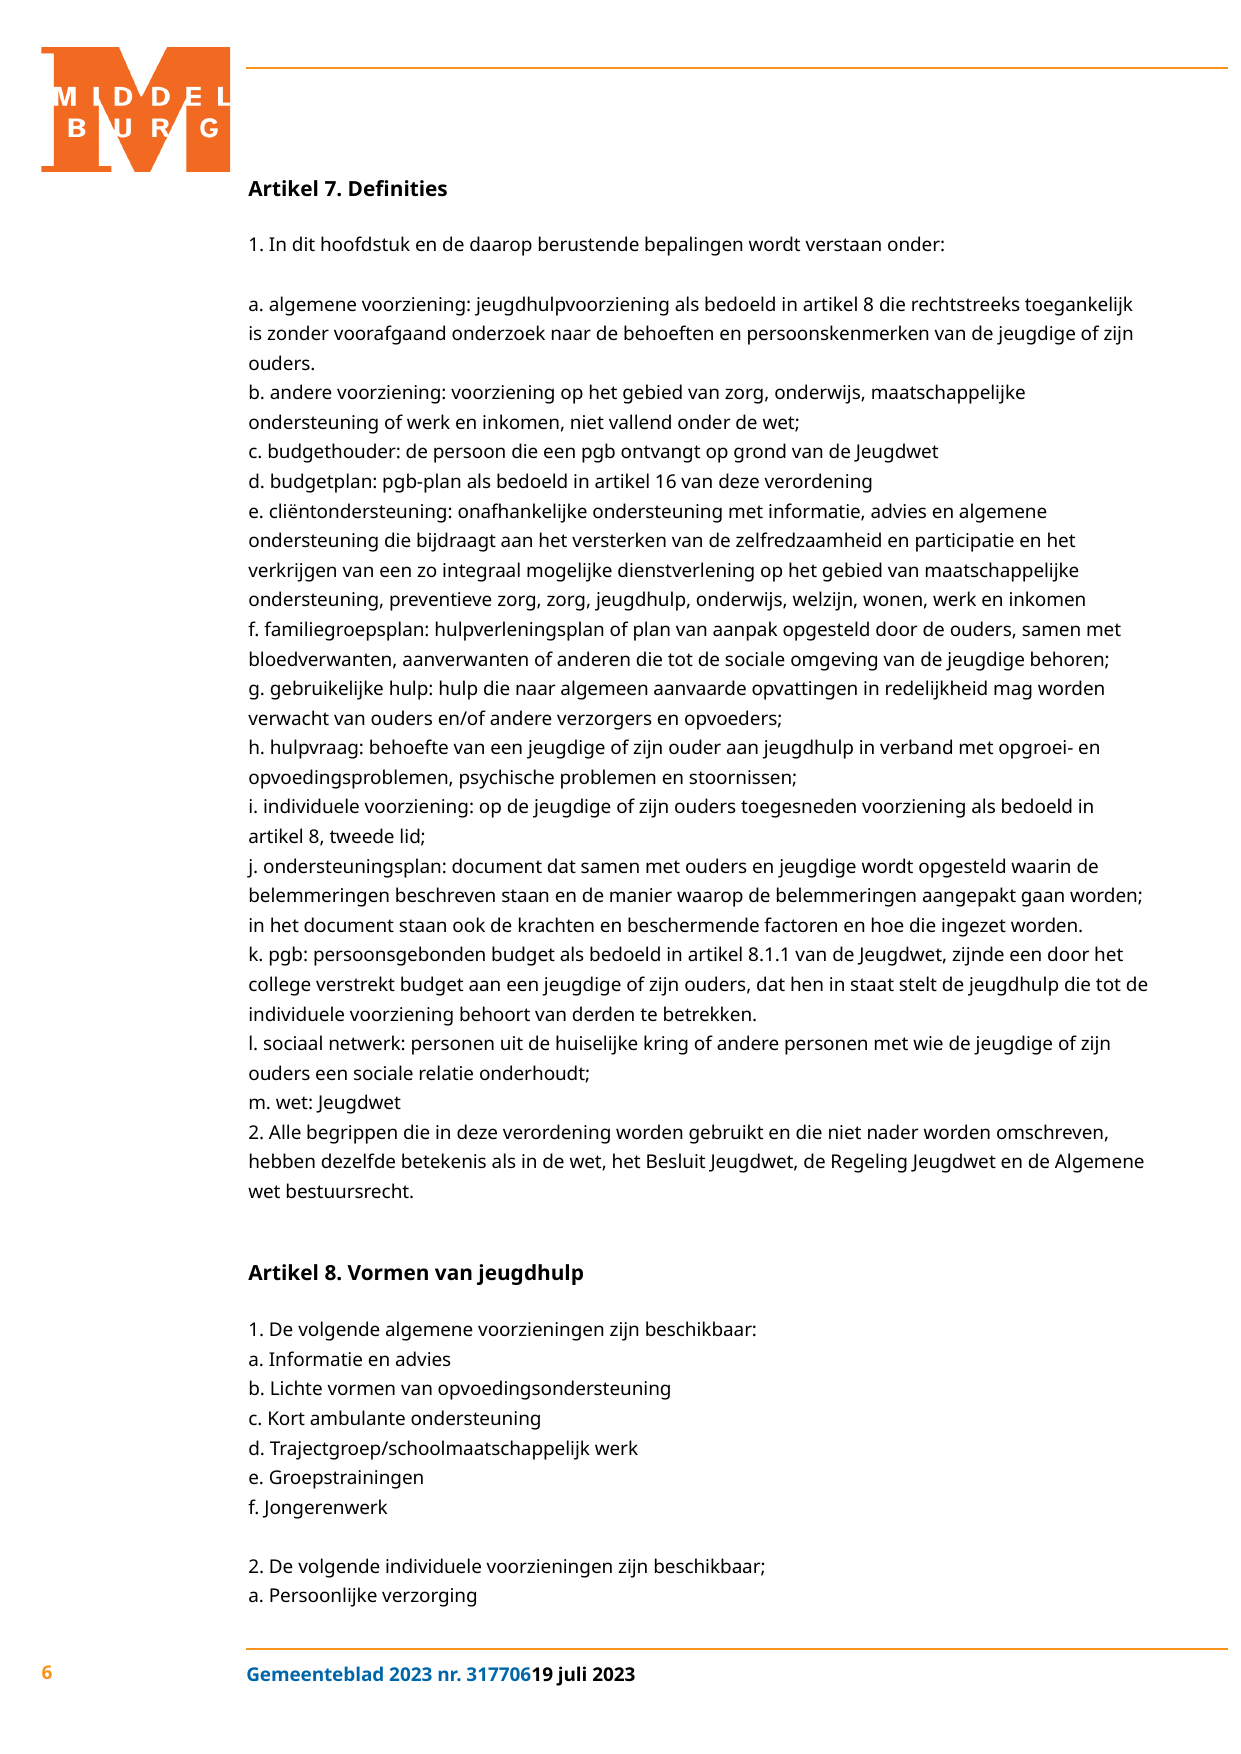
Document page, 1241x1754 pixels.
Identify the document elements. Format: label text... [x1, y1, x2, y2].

text h. hulpvraag: behoefte van een jeugdige of zijn ouder aan jeugdhulp in verband met opgroei- en opvoedingsproblemen, psychische problemen en stoornissen; [248, 734, 1152, 790]
text c. Kort ambulante ondersteuning [248, 1405, 1152, 1431]
text i. individuele voorziening: op de jeugdige of zijn ouders toegesneden voorziening als bedoeld in artikel 8, tweede lid; [248, 794, 1152, 849]
text 1. De volgende algemene voorzieningen zijn beschikbaar: [248, 1316, 1152, 1342]
text Artikel 8. Vormen van jeugdhulp [248, 1258, 1152, 1287]
text a. algemene voorziening: jeugdhulpvoorziening als bedoeld in artikel 8 die rechtstreeks toegankelijk is zonder voorafgaand onderzoek naar de behoeften en persoonskenmerken van de jeugdige of zijn ouders. [248, 291, 1152, 376]
text m. wet: Jeugdwet [248, 1089, 1152, 1115]
text a. Persoonlijke verzorging [248, 1583, 1152, 1608]
text k. pgb: persoonsgebonden budget als bedoeld in artikel 8.1.1 van de Jeugdwet, zijnde een door het college verstrekt budget aan een jeugdige of zijn ouders, dat hen in staat stelt de jeugdhulp die tot de individuele voorziening behoort van derden te betrekken. [248, 942, 1152, 1027]
text 1. In dit hoofdstuk en de daarop berustende bepalingen wordt verstaan onder: [248, 232, 1152, 257]
text f. familiegroepsplan: hulpverleningsplan of plan van aanpak opgesteld door de ouders, samen met bloedverwanten, aanverwanten of anderen die tot de sociale omgeving van de jeugdige behoren; [248, 616, 1152, 672]
text b. Lichte vormen van opvoedingsondersteuning [248, 1376, 1152, 1401]
text e. cliëntondersteuning: onafhankelijke ondersteuning met informatie, advies en algemene ondersteuning die bijdraagt aan het versterken van de zelfredzaamheid en participatie en het verkrijgen van een zo integraal mogelijke dienstverlening op het gebied van maatschappelijke ondersteuning, preventieve zorg, zorg, jeugdhulp, onderwijs, welzijn, wonen, werk en inkomen [248, 498, 1152, 612]
text j. ondersteuningsplan: document dat samen met ouders en jeugdige wordt opgesteld waarin de belemmeringen beschreven staan en de manier waarop de belemmeringen aangepakt gaan worden; in het document staan ook de krachten en beschermende factoren en hoe die ingezet worden. [248, 853, 1152, 938]
text d. budgetplan: pgb-plan als bedoeld in artikel 16 van deze verordening [248, 468, 1152, 494]
text a. Informatie en advies [248, 1346, 1152, 1372]
text d. Trajectgroep/schoolmaatschappelijk werk [248, 1435, 1152, 1460]
text b. andere voorziening: voorziening op het gebied van zorg, onderwijs, maatschappelijke ondersteuning of werk en inkomen, niet vallend onder de wet; [248, 379, 1152, 435]
text g. gebruikelijke hulp: hulp die naar algemeen aanvaarde opvattingen in redelijkheid mag worden verwacht van ouders en/of andere verzorgers en opvoeders; [248, 675, 1152, 731]
picture [41, 47, 231, 172]
text f. Jongerenwerk [248, 1494, 1152, 1519]
text l. sociaal netwerk: personen uit de huiselijke kring of andere personen met wie de jeugdige of zijn ouders een sociale relatie onderhoudt; [248, 1030, 1152, 1086]
text e. Groepstrainingen [248, 1464, 1152, 1490]
text Artikel 7. Definities [248, 174, 1152, 202]
text c. budgethouder: de persoon die een pgb ontvangt op grond van de Jeugdwet [248, 439, 1152, 464]
text 2. De volgende individuele voorzieningen zijn beschikbaar; [248, 1553, 1152, 1579]
text 2. Alle begrippen die in deze verordening worden gebruikt en die niet nader worden omschreven, hebben dezelfde betekenis als in de wet, het Besluit Jeugdwet, de Regeling Jeugdwet en de Algemene wet bestuursrecht. [248, 1119, 1152, 1204]
